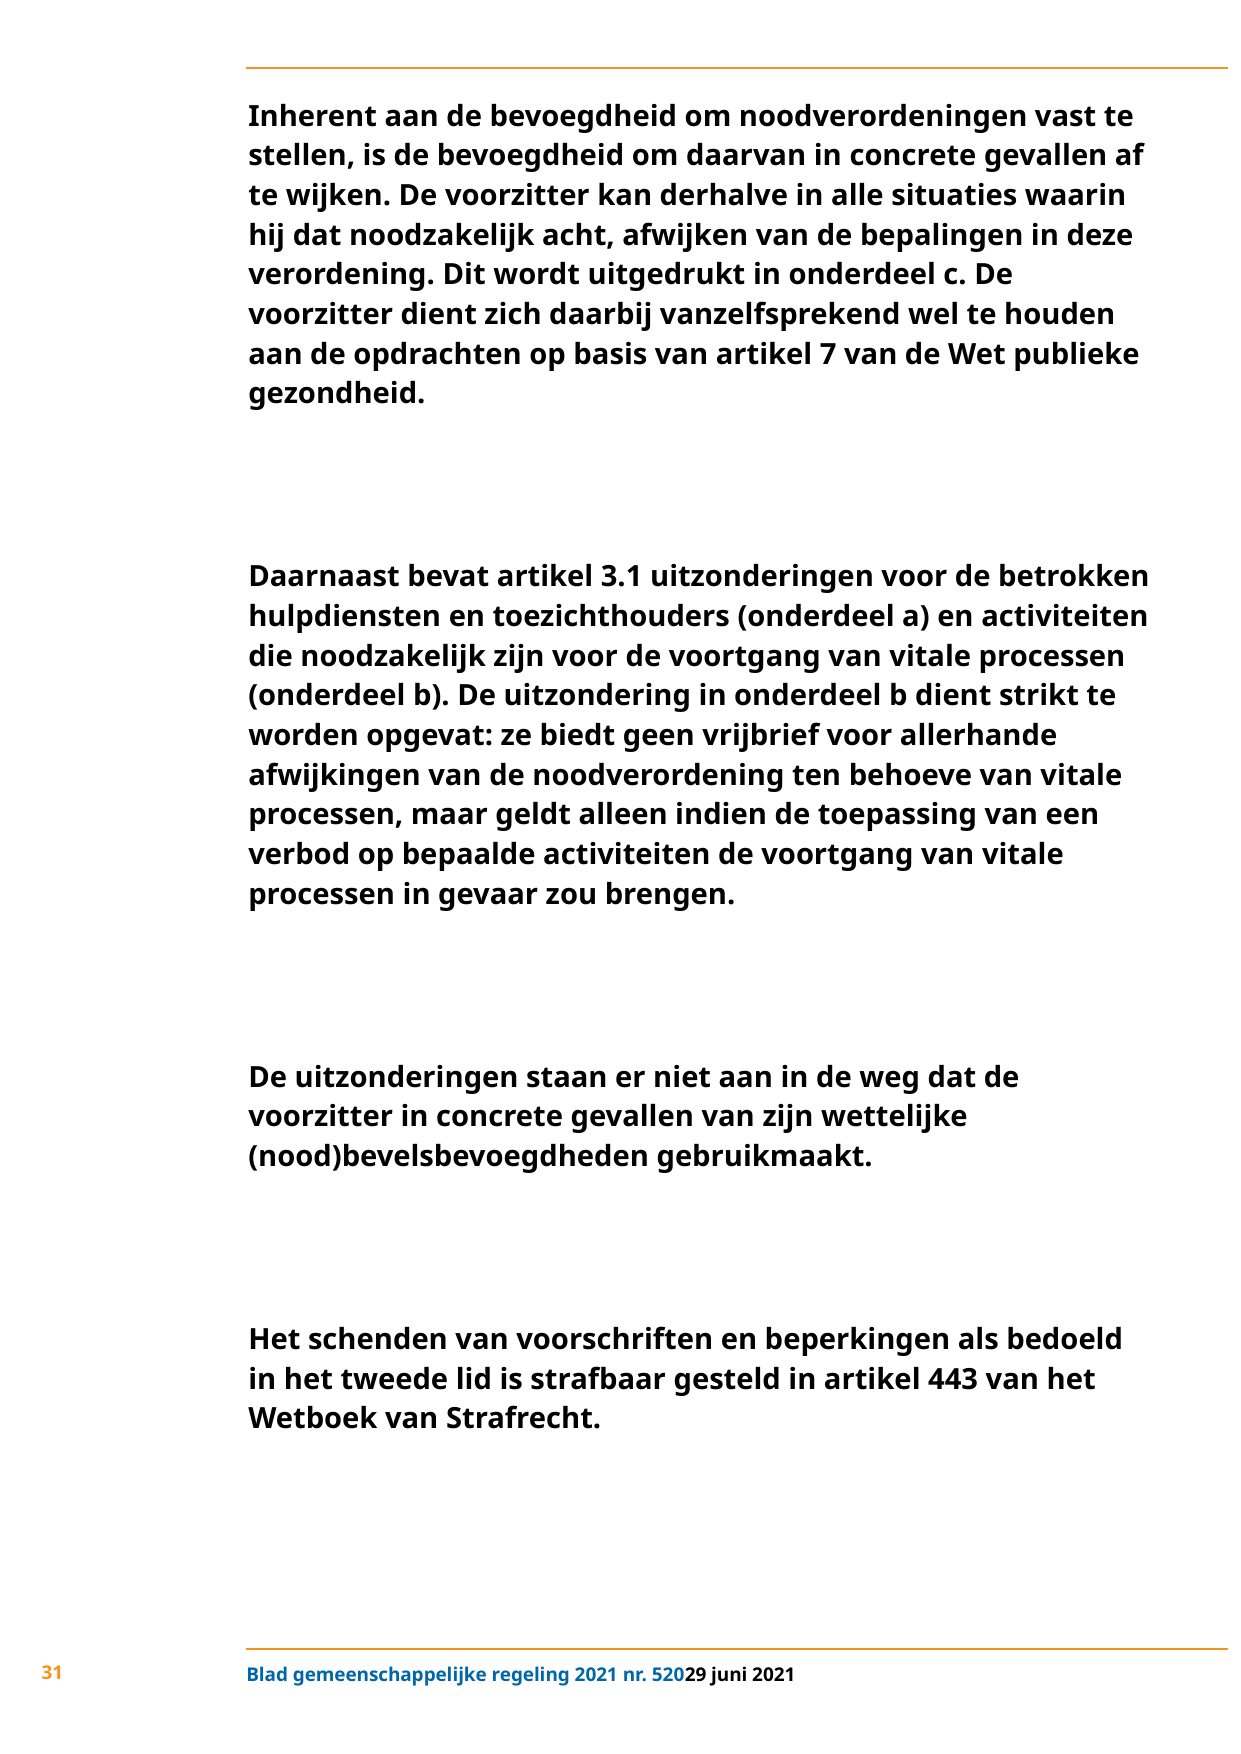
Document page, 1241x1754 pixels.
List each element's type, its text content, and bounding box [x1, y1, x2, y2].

text De uitzonderingen staan er niet aan in de weg dat de voorzitter in concrete gevallen van zijn wettelijke (nood)bevelsbevoegdheden gebruikmaakt. [248, 1056, 1152, 1175]
picture [41, 47, 231, 172]
text Inherent aan de bevoegdheid om noodverordeningen vast te stellen, is de bevoegdheid om daarvan in concrete gevallen af te wijken. De voorzitter kan derhalve in alle situaties waarin hij dat noodzakelijk acht, afwijken van de bepalingen in deze verordening. Dit wordt uitgedrukt in onderdeel c. De voorzitter dient zich daarbij vanzelfsprekend wel te houden aan de opdrachten op basis van artikel 7 van de Wet publieke gezondheid. [248, 95, 1152, 412]
text Daarnaast bevat artikel 3.1 uitzonderingen voor de betrokken hulpdiensten en toezichthouders (onderdeel a) en activiteiten die noodzakelijk zijn voor de voortgang van vitale processen (onderdeel b). De uitzondering in onderdeel b dient strikt te worden opgevat: ze biedt geen vrijbrief voor allerhande afwijkingen van de noodverordening ten behoeve van vitale processen, maar geldt alleen indien de toepassing van een verbod op bepaalde activiteiten de voortgang van vitale processen in gevaar zou brengen. [248, 556, 1152, 913]
text Het schenden van voorschriften en beperkingen als bedoeld in het tweede lid is strafbaar gesteld in artikel 443 van het Wetboek van Strafrecht. [248, 1318, 1152, 1437]
